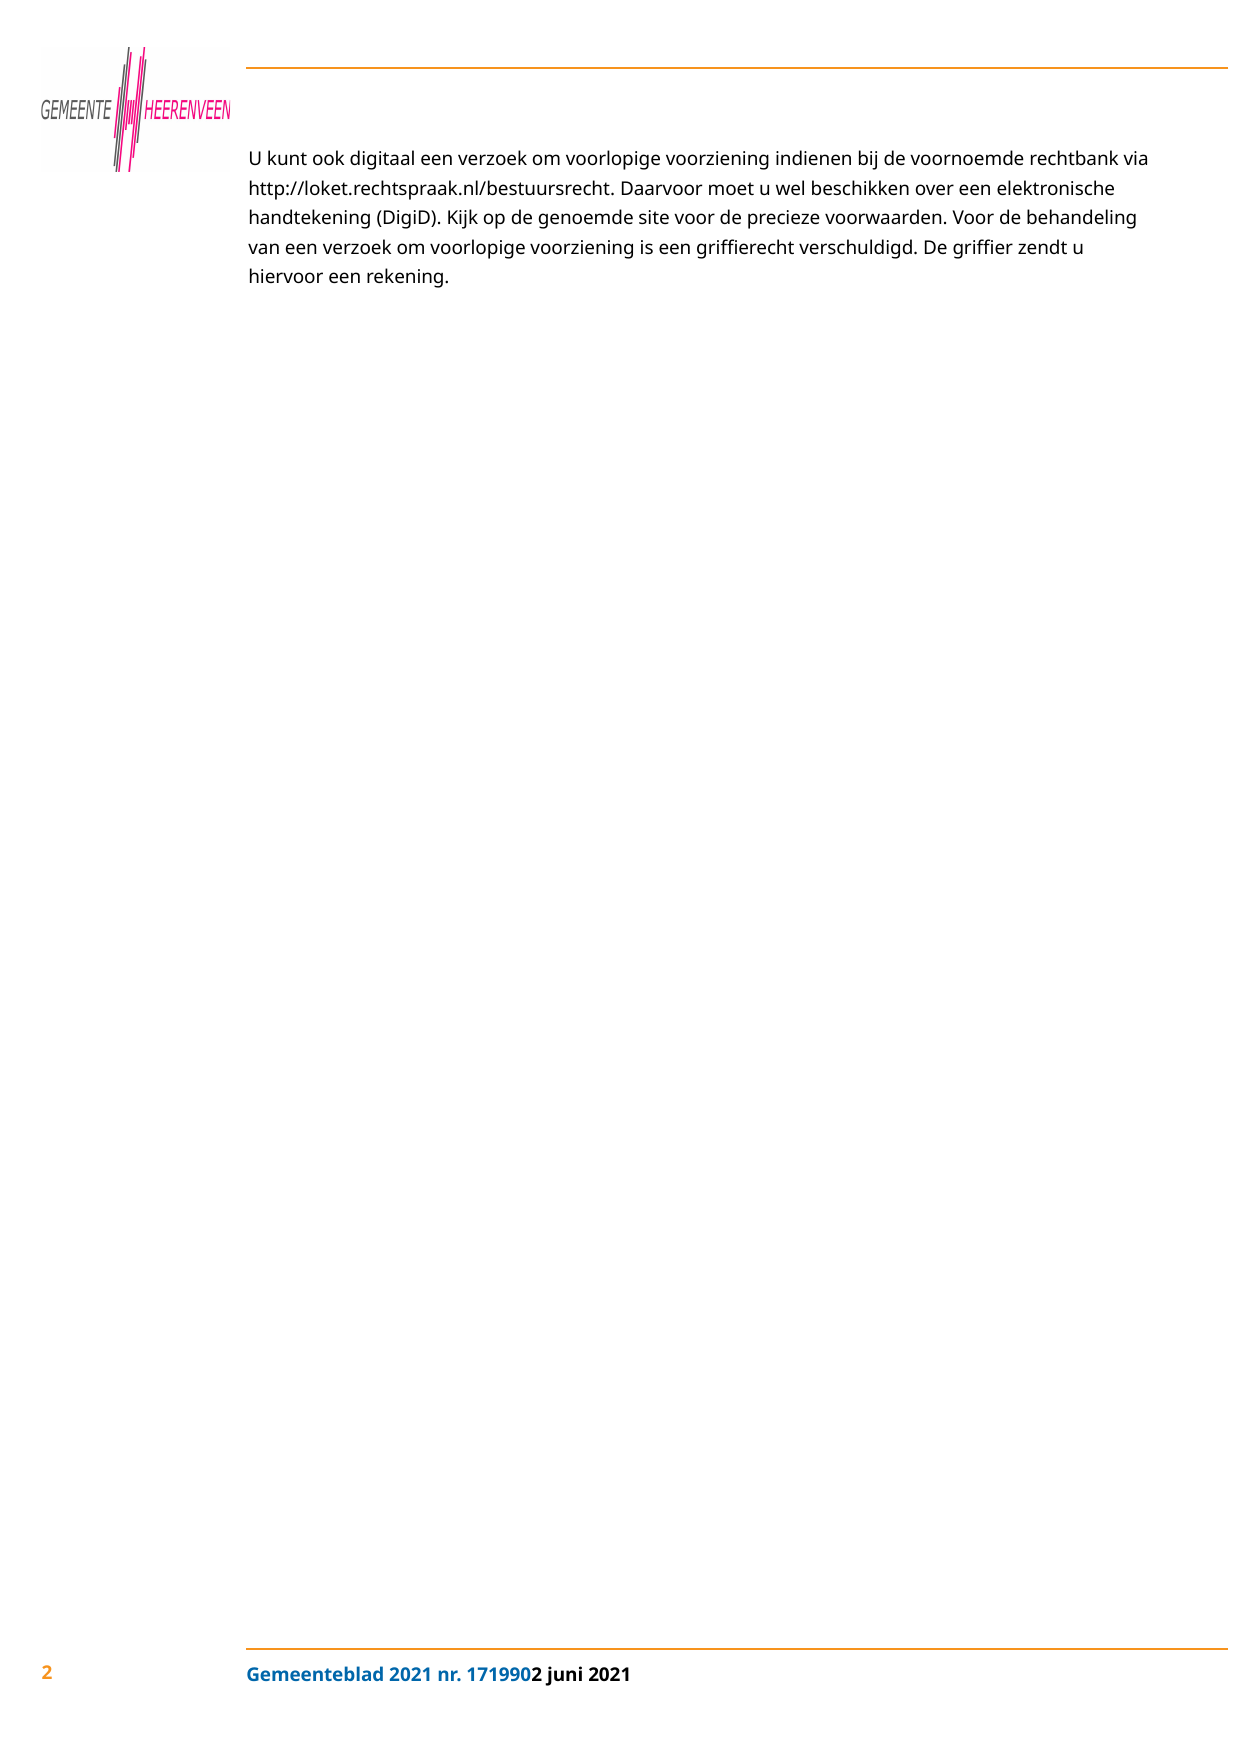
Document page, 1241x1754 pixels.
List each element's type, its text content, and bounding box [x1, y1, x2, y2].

picture [41, 47, 231, 172]
text U kunt ook digitaal een verzoek om voorlopige voorziening indienen bij de voornoemde rechtbank via http://loket.rechtspraak.nl/bestuursrecht. Daarvoor moet u wel beschikken over een elektronische handtekening (DigiD). Kijk op de genoemde site voor de precieze voorwaarden. Voor de behandeling van een verzoek om voorlopige voorziening is een griffierecht verschuldigd. De griffier zendt u hiervoor een rekening. [248, 145, 1152, 289]
